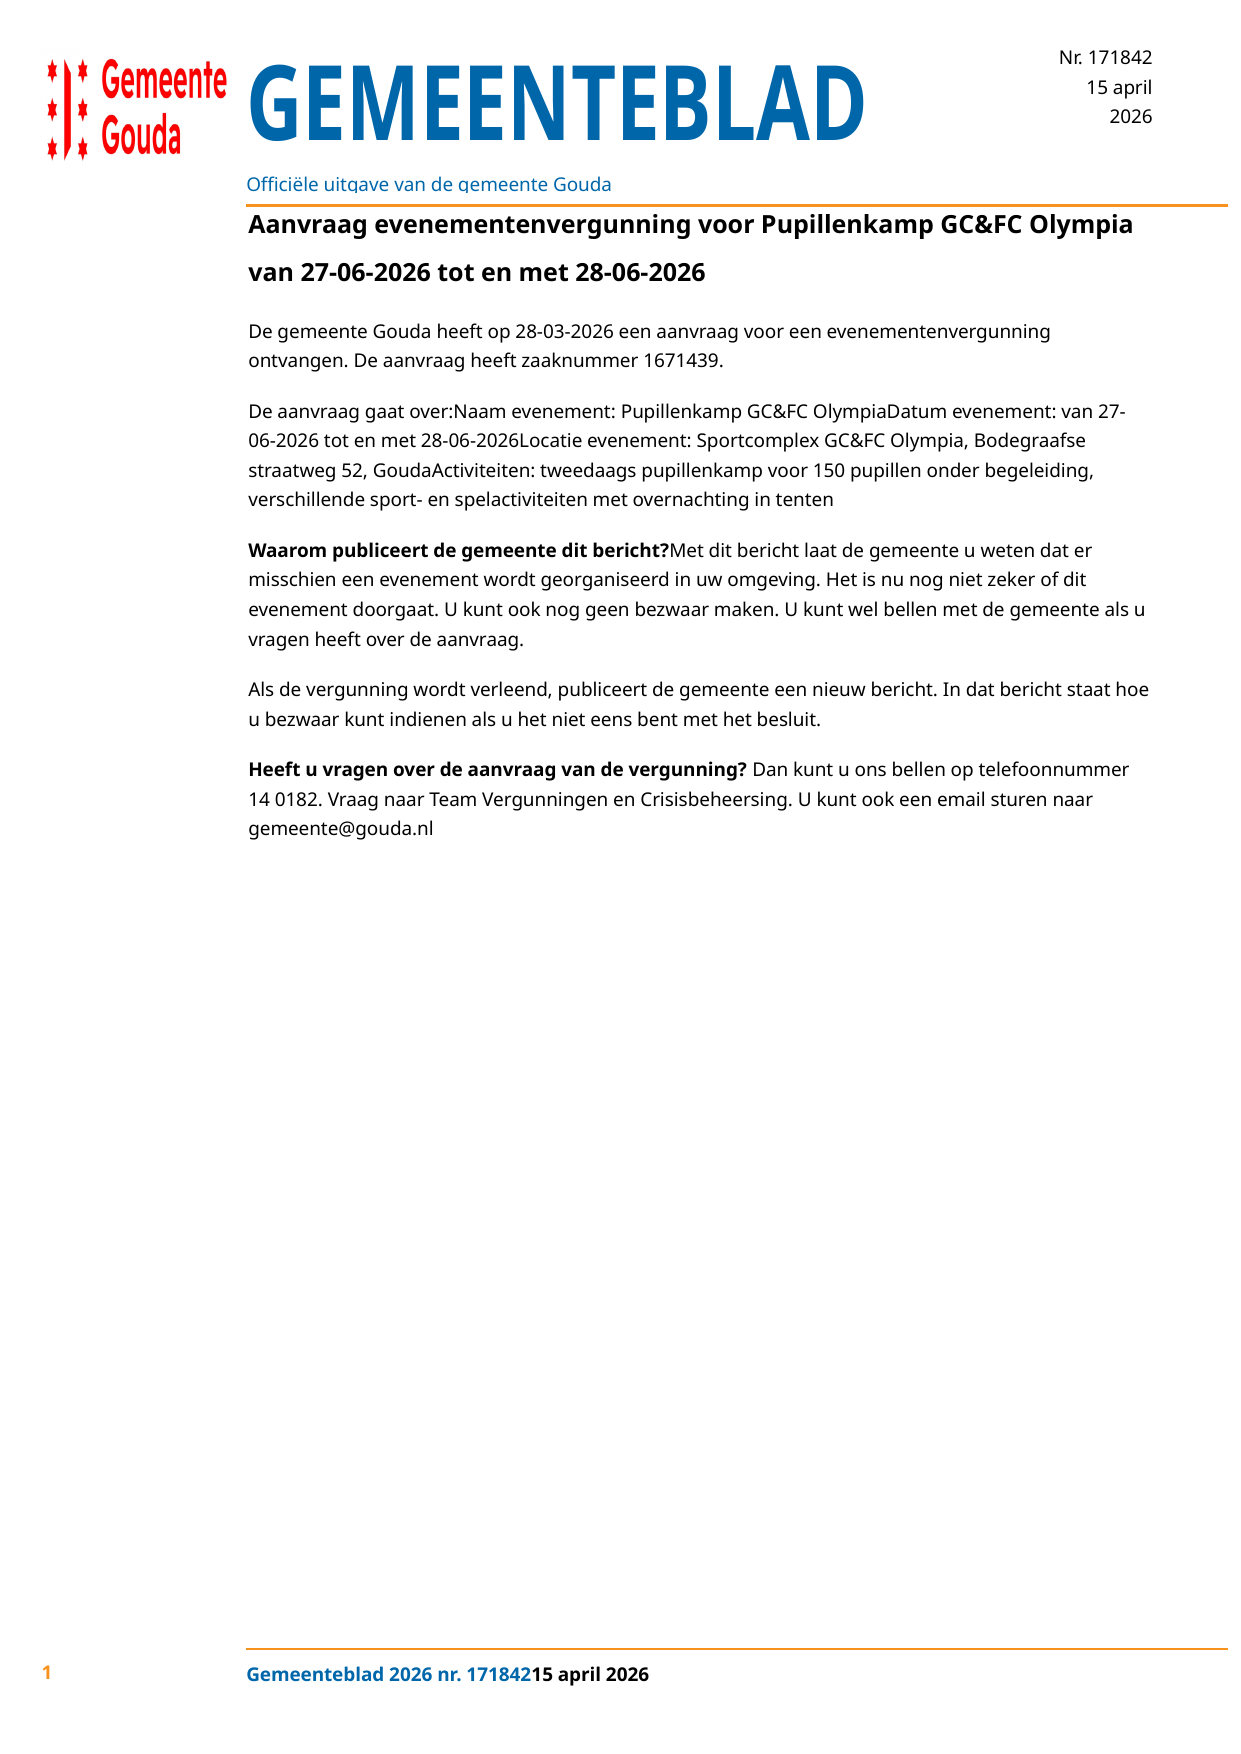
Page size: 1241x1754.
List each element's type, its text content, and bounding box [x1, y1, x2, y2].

picture [41, 47, 231, 172]
text Als de vergunning wordt verleend, publiceert de gemeente een nieuw bericht. In dat bericht staat hoe u bezwaar kunt indienen als u het niet eens bent met het besluit. [248, 676, 1152, 732]
text Waarom publiceert de gemeente dit bericht?Met dit bericht laat de gemeente u weten dat er misschien een evenement wordt georganiseerd in uw omgeving. Het is nu nog niet zeker of dit evenement doorgaat. U kunt ook nog geen bezwaar maken. U kunt wel bellen met de gemeente als u vragen heeft over de aanvraag. [248, 537, 1152, 652]
text De gemeente Gouda heeft op 28-03-2026 een aanvraag voor een evenementenvergunning ontvangen. De aanvraag heeft zaaknummer 1671439. [248, 318, 1152, 373]
text Aanvraag evenementenvergunning voor Pupillenkamp GC&FC Olympia van 27-06-2026 tot en met 28-06-2026 [248, 207, 1152, 288]
text Heeft u vragen over de aanvraag van de vergunning? Dan kunt u ons bellen op telefoonnummer 14 0182. Vraag naar Team Vergunningen en Crisisbeheersing. U kunt ook een email sturen naar gemeente@gouda.nl [248, 756, 1152, 841]
text De aanvraag gaat over:Naam evenement: Pupillenkamp GC&FC OlympiaDatum evenement: van 27-06-2026 tot en met 28-06-2026Locatie evenement: Sportcomplex GC&FC Olympia, Bodegraafse straatweg 52, GoudaActiviteiten: tweedaags pupillenkamp voor 150 pupillen onder begeleiding, verschillende sport- en spelactiviteiten met overnachting in tenten [248, 398, 1152, 512]
